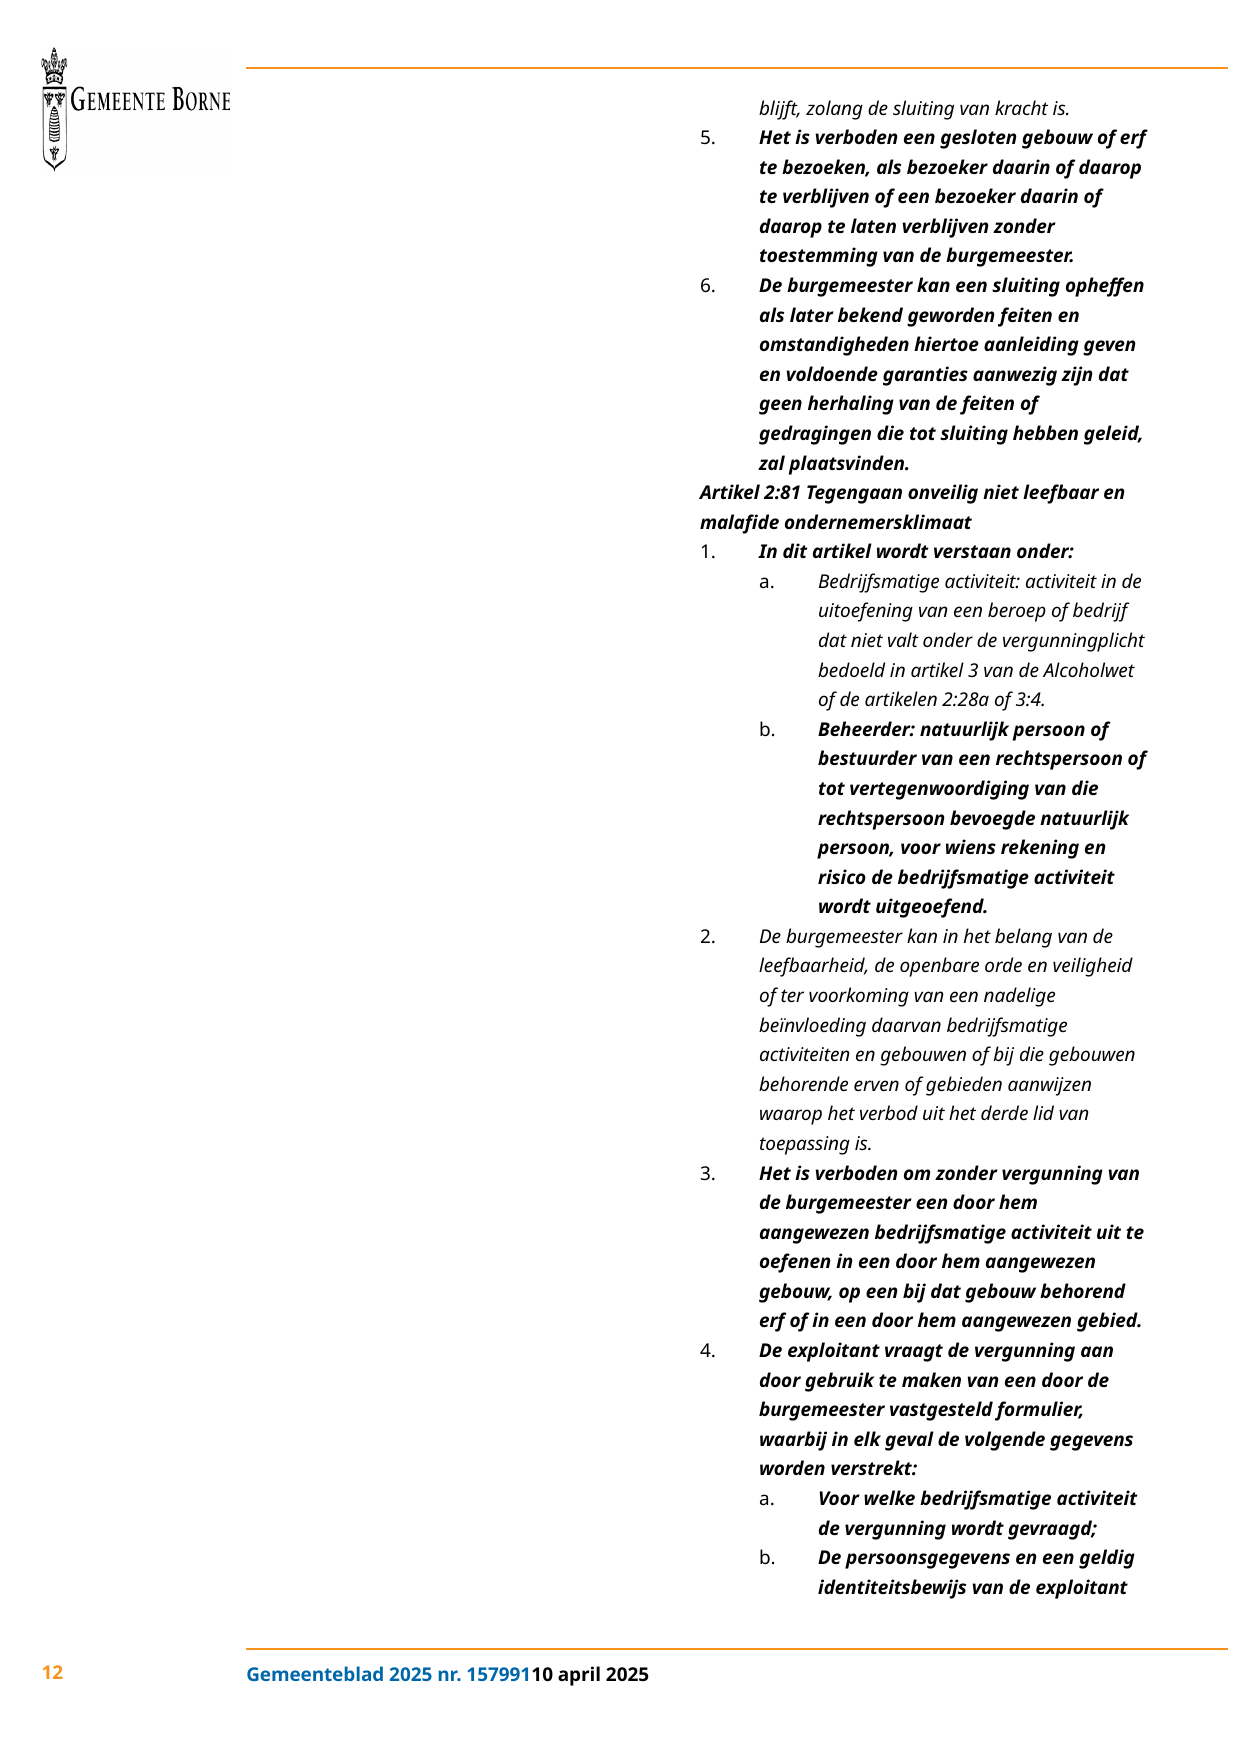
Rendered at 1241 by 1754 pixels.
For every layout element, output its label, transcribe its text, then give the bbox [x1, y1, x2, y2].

table_cell blijft, zolang de sluiting van kracht is. Het is verboden een gesloten gebouw of erf te bezoeken, als bezoeker daarin of daarop te verblijven of een bezoeker daarin of daarop te laten verblijven zonder toestemming van de burgemeester. De burgemeester kan een sluiting opheffen als later bekend geworden feiten en omstandigheden hiertoe aanleiding geven en voldoende garanties aanwezig zijn dat geen herhaling van de feiten of gedragingen die tot sluiting hebben geleid, zal plaatsvinden. Artikel 2:81 Tegengaan onveilig niet leefbaar en malafide ondernemersklimaat In dit artikel wordt verstaan onder: Bedrijfsmatige activiteit: activiteit in de uitoefening van een beroep of bedrijf dat niet valt onder de vergunningplicht bedoeld in artikel 3 van de Alcoholwet of de artikelen 2:28a of 3:4. Beheerder: natuurlijk persoon of bestuurder van een rechtspersoon of tot vertegenwoordiging van die rechtspersoon bevoegde natuurlijk persoon, voor wiens rekening en risico de bedrijfsmatige activiteit wordt uitgeoefend. De burgemeester kan in het belang van de leefbaarheid, de openbare orde en veiligheid of ter voorkoming van een nadelige beïnvloeding daarvan bedrijfsmatige activiteiten en gebouwen of bij die gebouwen behorende erven of gebieden aanwijzen waarop het verbod uit het derde lid van toepassing is. Het is verboden om zonder vergunning van de burgemeester een door hem aangewezen bedrijfsmatige activiteit uit te oefenen in een door hem aangewezen gebouw, op een bij dat gebouw behorend erf of in een door hem aangewezen gebied. De exploitant vraagt de vergunning aan door gebruik te maken van een door de burgemeester vastgesteld formulier, waarbij in elk geval de volgende gegevens worden verstrekt: Voor welke bedrijfsmatige activiteit de vergunning wordt gevraagd; De persoonsgegevens en een geldig identiteitsbewijs van de exploitant [700, 95, 1152, 1600]
table_cell [248, 95, 700, 1600]
picture [41, 47, 231, 172]
